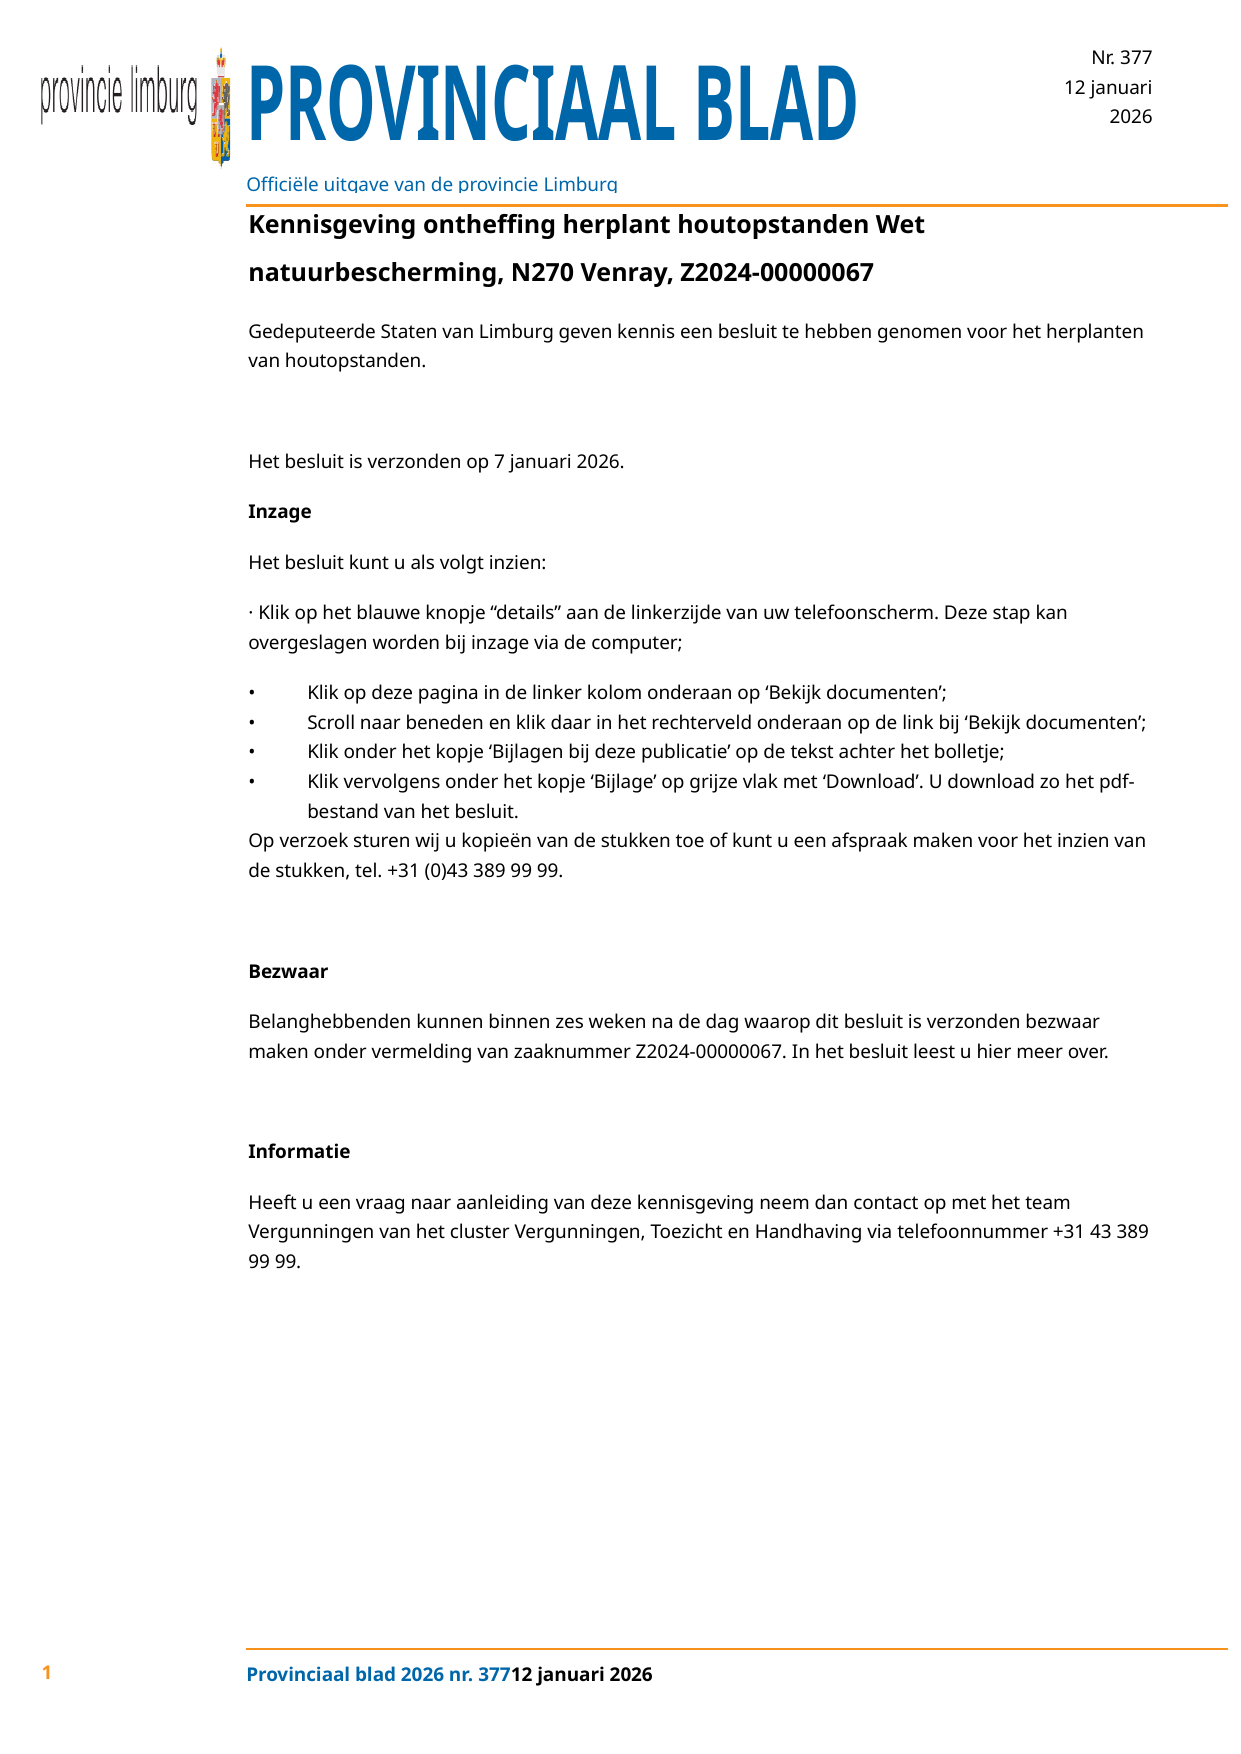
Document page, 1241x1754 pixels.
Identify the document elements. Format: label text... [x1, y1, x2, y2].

text Het besluit kunt u als volgt inzien: [248, 549, 1152, 575]
text Gedeputeerde Staten van Limburg geven kennis een besluit te hebben genomen voor het herplanten van houtopstanden. [248, 318, 1152, 373]
text · Klik op het blauwe knopje “details” aan de linkerzijde van uw telefoonscherm. Deze stap kan overgeslagen worden bij inzage via de computer; [248, 599, 1152, 655]
text Heeft u een vraag naar aanleiding van deze kennisgeving neem dan contact op met het team Vergunningen van het cluster Vergunningen, Toezicht en Handhaving via telefoonnummer +31 43 389 99 99. [248, 1189, 1152, 1274]
text Bezwaar [248, 958, 1152, 984]
text Op verzoek sturen wij u kopieën van de stukken toe of kunt u een afspraak maken voor het inzien van de stukken, tel. +31 (0)43 389 99 99. [248, 827, 1152, 883]
text Kennisgeving ontheffing herplant houtopstanden Wet natuurbescherming, N270 Venray, Z2024-00000067 [248, 207, 1152, 288]
list Klik onder het kopje ‘Bijlagen bij deze publicatie’ op de tekst achter het bolletje; [248, 739, 1152, 764]
picture [41, 47, 231, 172]
list Scroll naar beneden en klik daar in het rechterveld onderaan op de link bij ‘Bekijk documenten’; [248, 709, 1152, 735]
list Klik op deze pagina in de linker kolom onderaan op ‘Bekijk documenten’; [248, 679, 1152, 705]
list Klik vervolgens onder het kopje ‘Bijlage’ op grijze vlak met ‘Download’. U download zo het pdf-bestand van het besluit. [248, 768, 1152, 824]
text Het besluit is verzonden op 7 januari 2026. [248, 448, 1152, 474]
text Belanghebbenden kunnen binnen zes weken na de dag waarop dit besluit is verzonden bezwaar maken onder vermelding van zaaknummer Z2024-00000067. In het besluit leest u hier meer over. [248, 1008, 1152, 1064]
text Inzage [248, 499, 1152, 524]
text Informatie [248, 1139, 1152, 1164]
